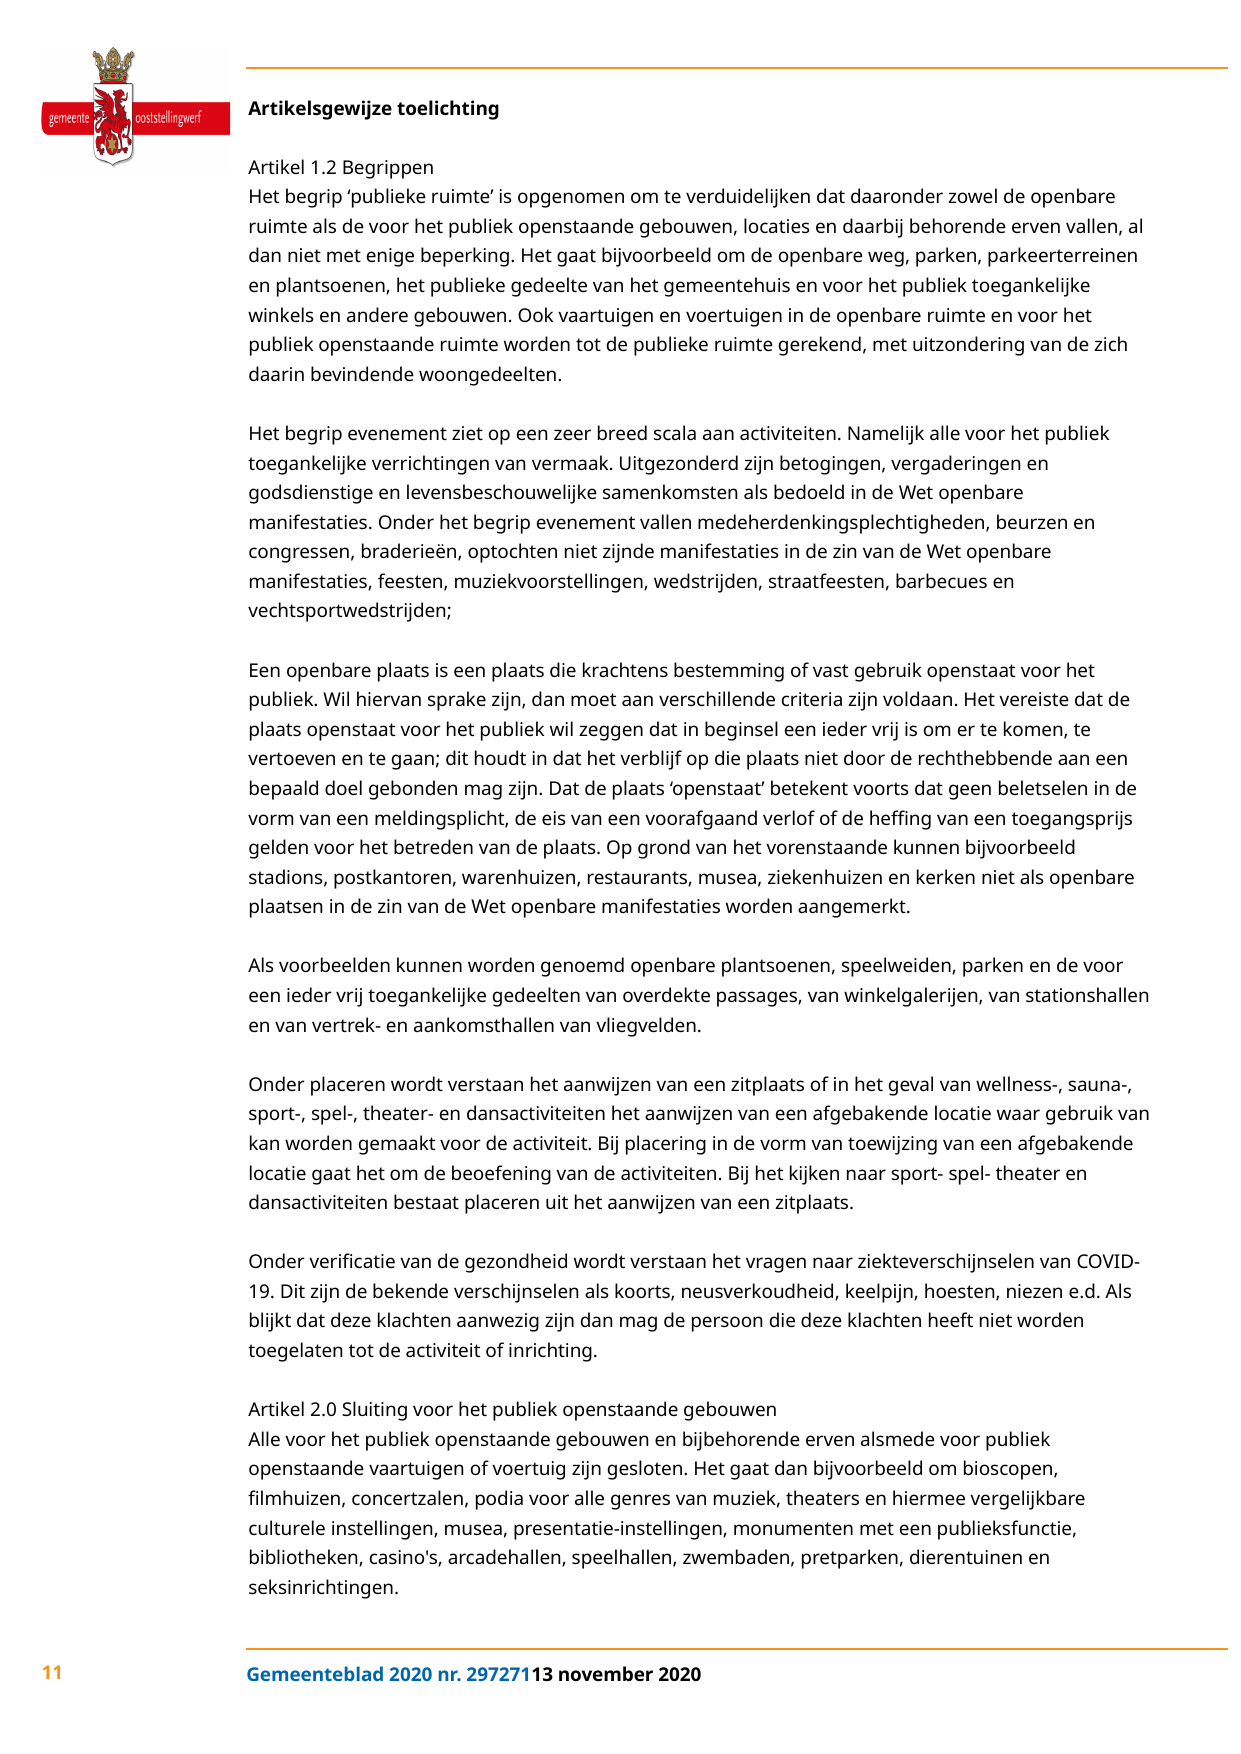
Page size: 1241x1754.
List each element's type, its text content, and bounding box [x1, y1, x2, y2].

picture [41, 47, 231, 172]
text Artikelsgewijze toelichting [248, 95, 1152, 121]
text Alle voor het publiek openstaande gebouwen en bijbehorende erven alsmede voor publiek openstaande vaartuigen of voertuig zijn gesloten. Het gaat dan bijvoorbeeld om bioscopen, filmhuizen, concertzalen, podia voor alle genres van muziek, theaters en hiermee vergelijkbare culturele instellingen, musea, presentatie-instellingen, monumenten met een publieksfunctie, bibliotheken, casino's, arcadehallen, speelhallen, zwembaden, pretparken, dierentuinen en seksinrichtingen. [248, 1426, 1152, 1600]
text Onder verificatie van de gezondheid wordt verstaan het vragen naar ziekteverschijnselen van COVID-19. Dit zijn de bekende verschijnselen als koorts, neusverkoudheid, keelpijn, hoesten, niezen e.d. Als blijkt dat deze klachten aanwezig zijn dan mag de persoon die deze klachten heeft niet worden toegelaten tot de activiteit of inrichting. [248, 1248, 1152, 1363]
text Artikel 1.2 Begrippen [248, 154, 1152, 180]
text Artikel 2.0 Sluiting voor het publiek openstaande gebouwen [248, 1396, 1152, 1422]
text Het begrip ‘publieke ruimte’ is opgenomen om te verduidelijken dat daaronder zowel de openbare ruimte als de voor het publiek openstaande gebouwen, locaties en daarbij behorende erven vallen, al dan niet met enige beperking. Het gaat bijvoorbeeld om de openbare weg, parken, parkeerterreinen en plantsoenen, het publieke gedeelte van het gemeentehuis en voor het publiek toegankelijke winkels en andere gebouwen. Ook vaartuigen en voertuigen in de openbare ruimte en voor het publiek openstaande ruimte worden tot de publieke ruimte gerekend, met uitzondering van de zich daarin bevindende woongedeelten. [248, 183, 1152, 387]
text Onder placeren wordt verstaan het aanwijzen van een zitplaats of in het geval van wellness-, sauna-, sport-, spel-, theater- en dansactiviteiten het aanwijzen van een afgebakende locatie waar gebruik van kan worden gemaakt voor de activiteit. Bij placering in de vorm van toewijzing van een afgebakende locatie gaat het om de beoefening van de activiteiten. Bij het kijken naar sport- spel- theater en dansactiviteiten bestaat placeren uit het aanwijzen van een zitplaats. [248, 1071, 1152, 1215]
text Een openbare plaats is een plaats die krachtens bestemming of vast gebruik openstaat voor het publiek. Wil hiervan sprake zijn, dan moet aan verschillende criteria zijn voldaan. Het vereiste dat de plaats openstaat voor het publiek wil zeggen dat in beginsel een ieder vrij is om er te komen, te vertoeven en te gaan; dit houdt in dat het verblijf op die plaats niet door de rechthebbende aan een bepaald doel gebonden mag zijn. Dat de plaats ‘openstaat’ betekent voorts dat geen beletselen in de vorm van een meldingsplicht, de eis van een voorafgaand verlof of de heffing van een toegangsprijs gelden voor het betreden van de plaats. Op grond van het vorenstaande kunnen bijvoorbeeld stadions, postkantoren, warenhuizen, restaurants, musea, ziekenhuizen en kerken niet als openbare plaatsen in de zin van de Wet openbare manifestaties worden aangemerkt. [248, 657, 1152, 919]
text Als voorbeelden kunnen worden genoemd openbare plantsoenen, speelweiden, parken en de voor een ieder vrij toegankelijke gedeelten van overdekte passages, van winkelgalerijen, van stationshallen en van vertrek- en aankomsthallen van vliegvelden. [248, 953, 1152, 1038]
text Het begrip evenement ziet op een zeer breed scala aan activiteiten. Namelijk alle voor het publiek toegankelijke verrichtingen van vermaak. Uitgezonderd zijn betogingen, vergaderingen en godsdienstige en levensbeschouwelijke samenkomsten als bedoeld in de Wet openbare manifestaties. Onder het begrip evenement vallen medeherdenkingsplechtigheden, beurzen en congressen, braderieën, optochten niet zijnde manifestaties in de zin van de Wet openbare manifestaties, feesten, muziekvoorstellingen, wedstrijden, straatfeesten, barbecues en vechtsportwedstrijden; [248, 420, 1152, 623]
